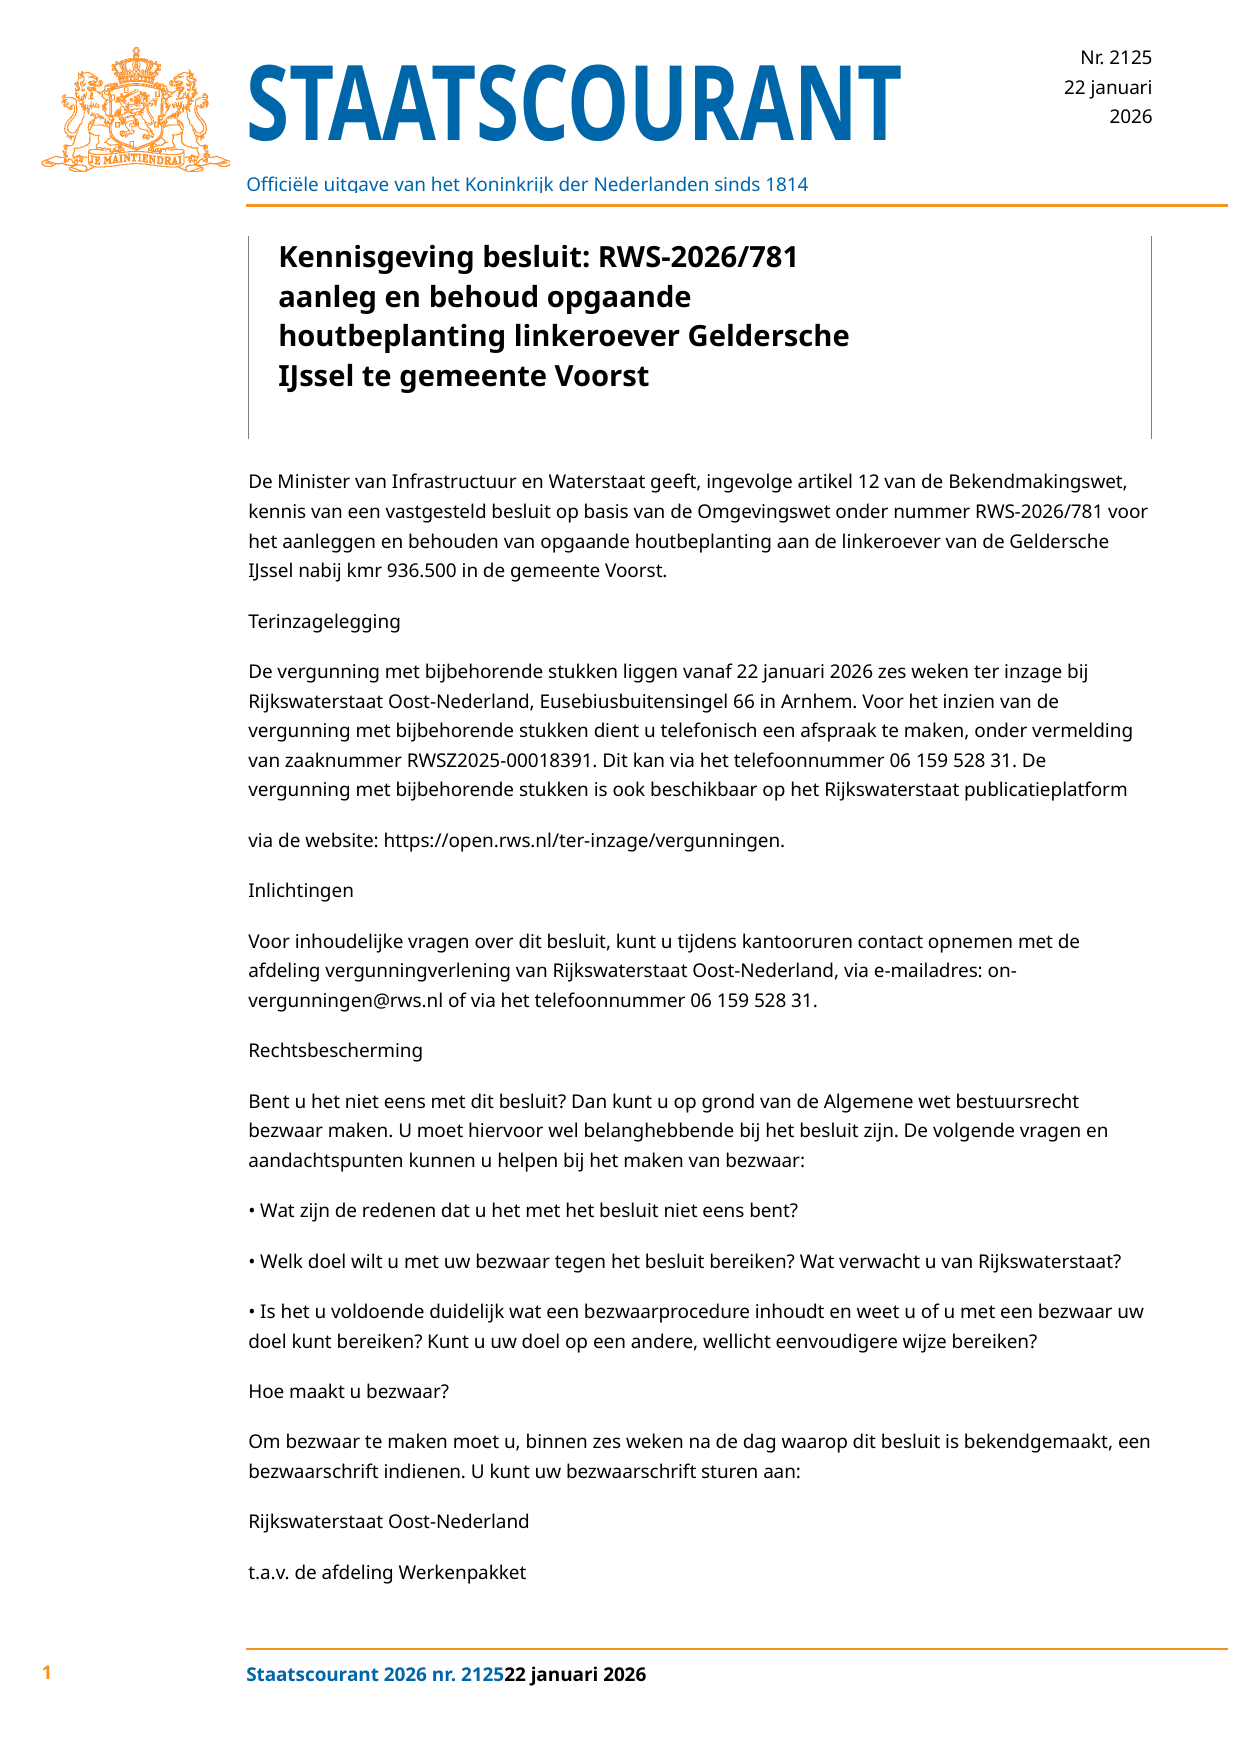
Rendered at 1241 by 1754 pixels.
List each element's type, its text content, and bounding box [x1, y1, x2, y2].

text Hoe maakt u bezwaar? [248, 1378, 1152, 1404]
text Om bezwaar te maken moet u, binnen zes weken na de dag waarop dit besluit is bekendgemaakt, een bezwaarschrift indienen. U kunt uw bezwaarschrift sturen aan: [248, 1429, 1152, 1484]
text Rechtsbescherming [248, 1037, 1152, 1063]
text Rijkswaterstaat Oost-Nederland [248, 1509, 1152, 1534]
text • Welk doel wilt u met uw bezwaar tegen het besluit bereiken? Wat verwacht u van Rijkswaterstaat? [248, 1248, 1152, 1273]
text De vergunning met bijbehorende stukken liggen vanaf 22 januari 2026 zes weken ter inzage bij Rijkswaterstaat Oost-Nederland, Eusebiusbuitensingel 66 in Arnhem. Voor het inzien van de vergunning met bijbehorende stukken dient u telefonisch een afspraak te maken, onder vermelding van zaaknummer RWSZ2025-00018391. Dit kan via het telefoonnummer 06 159 528 31. De vergunning met bijbehorende stukken is ook beschikbaar op het Rijkswaterstaat publicatieplatform [248, 658, 1152, 802]
text Terinzagelegging [248, 608, 1152, 633]
text t.a.v. de afdeling Werkenpakket [248, 1559, 1152, 1585]
text Voor inhoudelijke vragen over dit besluit, kunt u tijdens kantooruren contact opnemen met de afdeling vergunningverlening van Rijkswaterstaat Oost-Nederland, via e-mailadres: on-vergunningen@rws.nl of via het telefoonnummer 06 159 528 31. [248, 928, 1152, 1013]
table_header [850, 236, 912, 413]
text • Wat zijn de redenen dat u het met het besluit niet eens bent? [248, 1197, 1152, 1223]
table_header [1090, 236, 1151, 413]
picture [912, 236, 1090, 414]
text via de website: https://open.rws.nl/ter-inzage/vergunningen. [248, 827, 1152, 853]
table_header Kennisgeving besluit: RWS-2026/781 aanleg en behoud opgaande houtbeplanting linkeroever Geldersche IJssel te gemeente Voorst [249, 236, 850, 439]
picture [41, 47, 231, 172]
text Bent u het niet eens met dit besluit? Dan kunt u op grond van de Algemene wet bestuursrecht bezwaar maken. U moet hiervoor wel belanghebbende bij het besluit zijn. De volgende vragen en aandachtspunten kunnen u helpen bij het maken van bezwaar: [248, 1088, 1152, 1173]
text • Is het u voldoende duidelijk wat een bezwaarprocedure inhoudt en weet u of u met een bezwaar uw doel kunt bereiken? Kunt u uw doel op een andere, wellicht eenvoudigere wijze bereiken? [248, 1298, 1152, 1353]
table_header [850, 414, 1151, 439]
text Inlichtingen [248, 877, 1152, 903]
text De Minister van Infrastructuur en Waterstaat geeft, ingevolge artikel 12 van de Bekendmakingswet, kennis van een vastgesteld besluit op basis van de Omgevingswet onder nummer RWS-2026/781 voor het aanleggen en behouden van opgaande houtbeplanting aan de linkeroever van de Geldersche IJssel nabij kmr 936.500 in de gemeente Voorst. [248, 469, 1152, 583]
